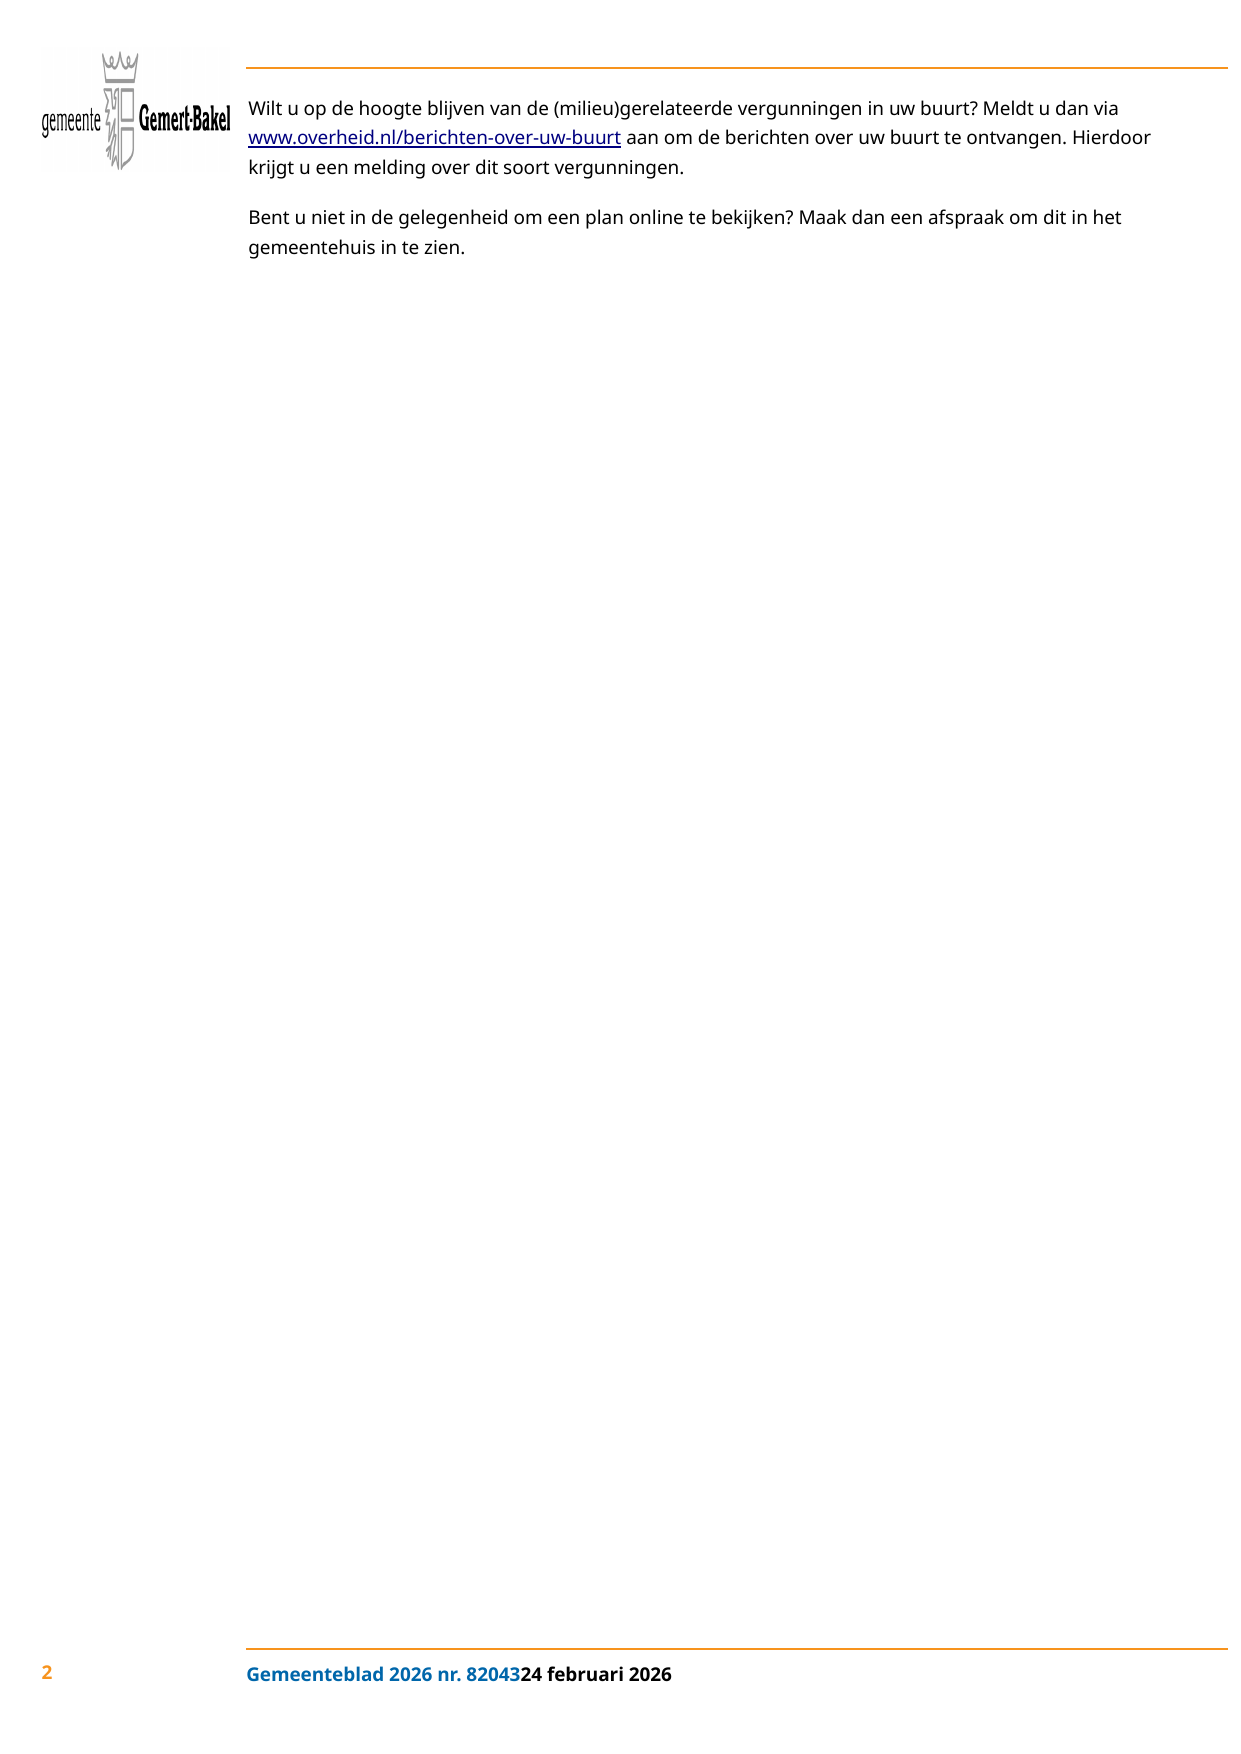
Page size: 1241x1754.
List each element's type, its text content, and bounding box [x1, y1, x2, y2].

text Bent u niet in de gelegenheid om een plan online te bekijken? Maak dan een afspraak om dit in het gemeentehuis in te zien. [248, 204, 1152, 260]
text Wilt u op de hoogte blijven van de (milieu)gerelateerde vergunningen in uw buurt? Meldt u dan via www.overheid.nl/berichten-over-uw-buurt aan om de berichten over uw buurt te ontvangen. Hierdoor krijgt u een melding over dit soort vergunningen. [248, 95, 1152, 180]
picture [41, 47, 231, 172]
